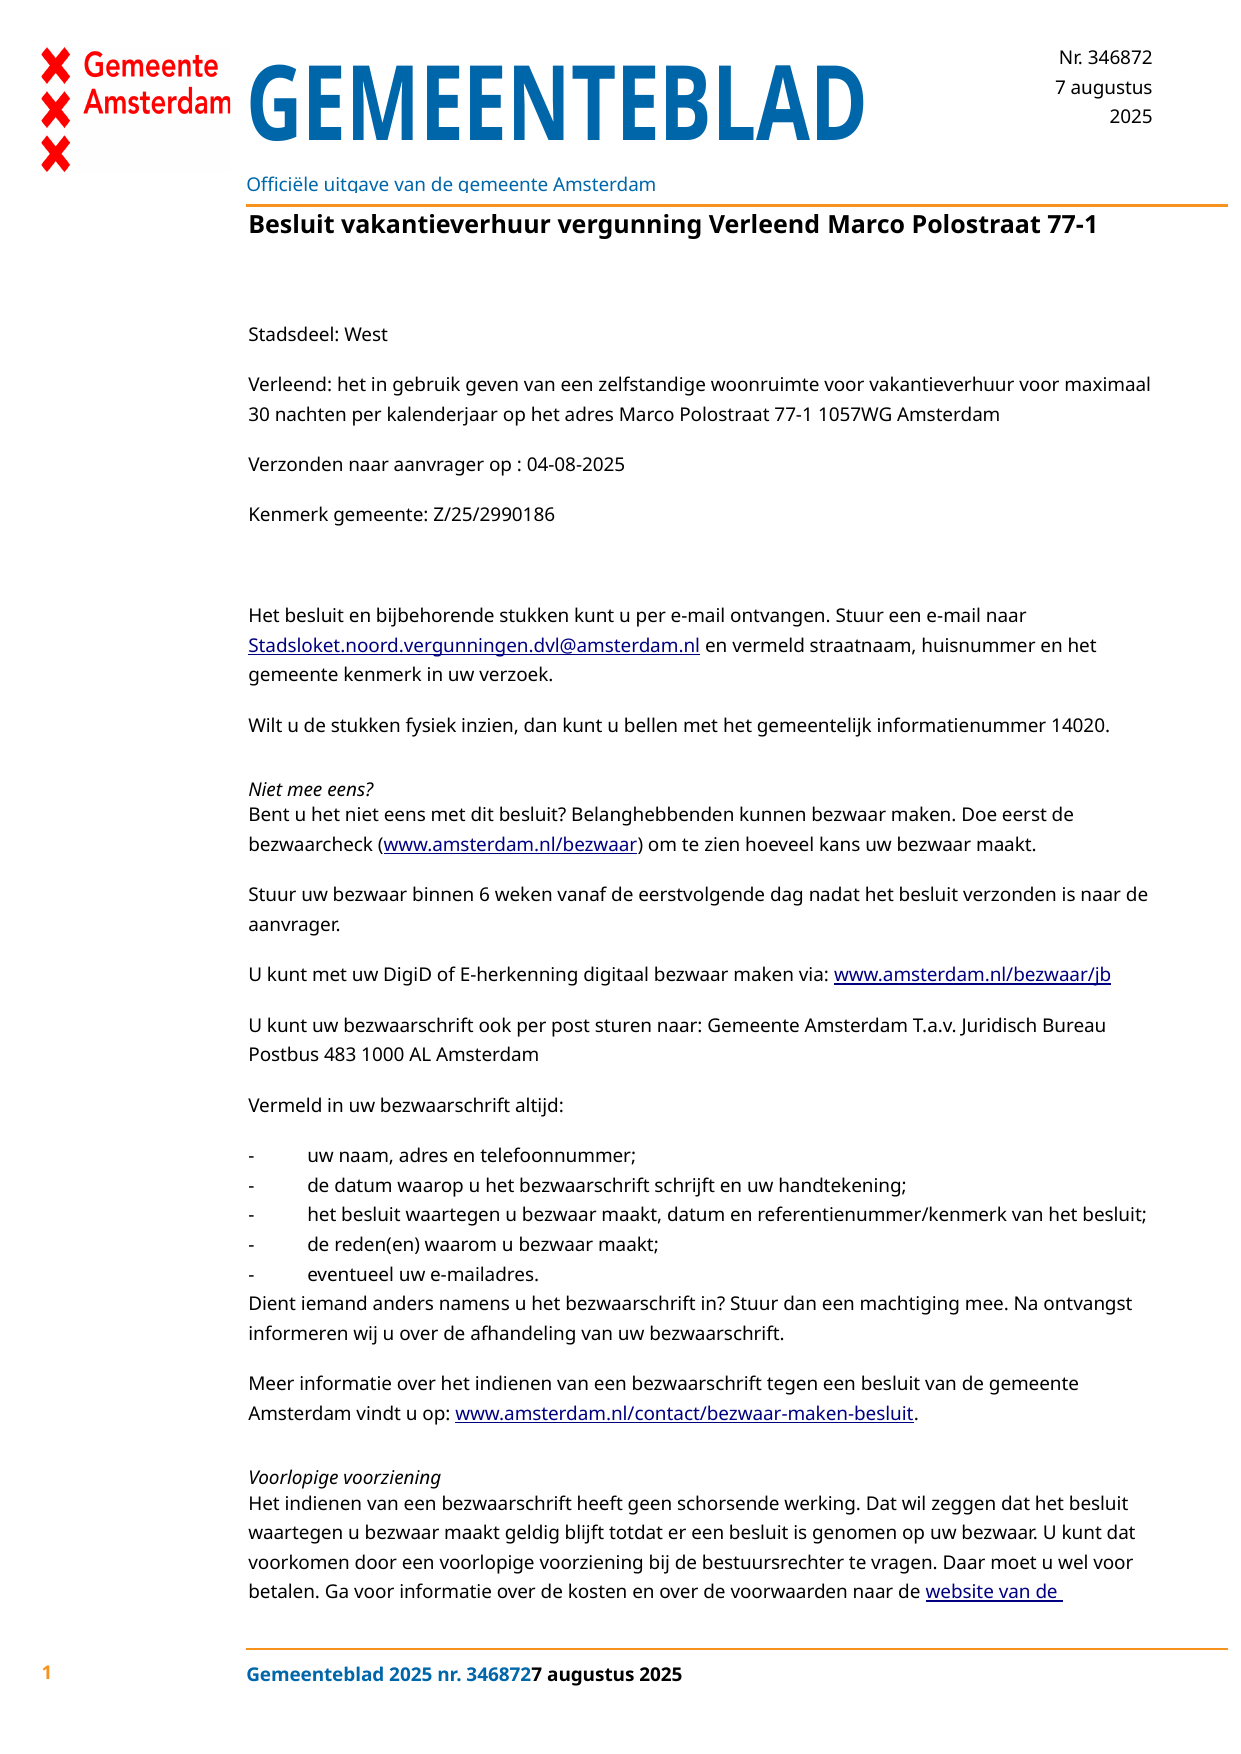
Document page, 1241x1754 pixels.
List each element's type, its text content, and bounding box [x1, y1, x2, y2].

text Stuur uw bezwaar binnen 6 weken vanaf de eerstvolgende dag nadat het besluit verzonden is naar de aanvrager. [248, 882, 1152, 937]
text Verzonden naar aanvrager op : 04-08-2025 [248, 451, 1152, 477]
text Meer informatie over het indienen van een bezwaarschrift tegen een besluit van de gemeente Amsterdam vindt u op: www.amsterdam.nl/contact/bezwaar-maken-besluit. [248, 1370, 1152, 1426]
text Besluit vakantieverhuur vergunning Verleend Marco Polostraat 77-1 [248, 207, 1152, 241]
text Voorlopige voorziening [248, 1464, 1152, 1490]
picture [41, 47, 231, 172]
text Dient iemand anders namens u het bezwaarschrift in? Stuur dan een machtiging mee. Na ontvangst informeren wij u over de afhandeling van uw bezwaarschrift. [248, 1290, 1152, 1346]
list de datum waarop u het bezwaarschrift schrijft en uw handtekening; [248, 1172, 1152, 1198]
text U kunt met uw DigiD of E-herkenning digitaal bezwaar maken via: www.amsterdam.nl/bezwaar/jb [248, 962, 1152, 987]
text Vermeld in uw bezwaarschrift altijd: [248, 1092, 1152, 1118]
text U kunt uw bezwaarschrift ook per post sturen naar: Gemeente Amsterdam T.a.v. Juridisch Bureau Postbus 483 1000 AL Amsterdam [248, 1012, 1152, 1067]
list de reden(en) waarom u bezwaar maakt; [248, 1231, 1152, 1257]
text Kenmerk gemeente: Z/25/2990186 [248, 502, 1152, 527]
text Het indienen van een bezwaarschrift heeft geen schorsende werking. Dat wil zeggen dat het besluit waartegen u bezwaar maakt geldig blijft totdat er een besluit is genomen op uw bezwaar. U kunt dat voorkomen door een voorlopige voorziening bij de bestuursrechter te vragen. Daar moet u wel voor betalen. Ga voor informatie over de kosten en over de voorwaarden naar de website van de [248, 1490, 1152, 1604]
text Niet mee eens? [248, 776, 1152, 802]
text Stadsdeel: West [248, 321, 1152, 346]
list het besluit waartegen u bezwaar maakt, datum en referentienummer/kenmerk van het besluit; [248, 1202, 1152, 1227]
text Wilt u de stukken fysiek inzien, dan kunt u bellen met het gemeentelijk informatienummer 14020. [248, 712, 1152, 738]
text Het besluit en bijbehorende stukken kunt u per e-mail ontvangen. Stuur een e-mail naar Stadsloket.noord.vergunningen.dvl@amsterdam.nl en vermeld straatnaam, huisnummer en het gemeente kenmerk in uw verzoek. [248, 602, 1152, 687]
list uw naam, adres en telefoonnummer; [248, 1142, 1152, 1168]
text Verleend: het in gebruik geven van een zelfstandige woonruimte voor vakantieverhuur voor maximaal 30 nachten per kalenderjaar op het adres Marco Polostraat 77-1 1057WG Amsterdam [248, 371, 1152, 426]
text Bent u het niet eens met dit besluit? Belanghebbenden kunnen bezwaar maken. Doe eerst de bezwaarcheck (www.amsterdam.nl/bezwaar) om te zien hoeveel kans uw bezwaar maakt. [248, 802, 1152, 857]
list eventueel uw e-mailadres. [248, 1261, 1152, 1287]
